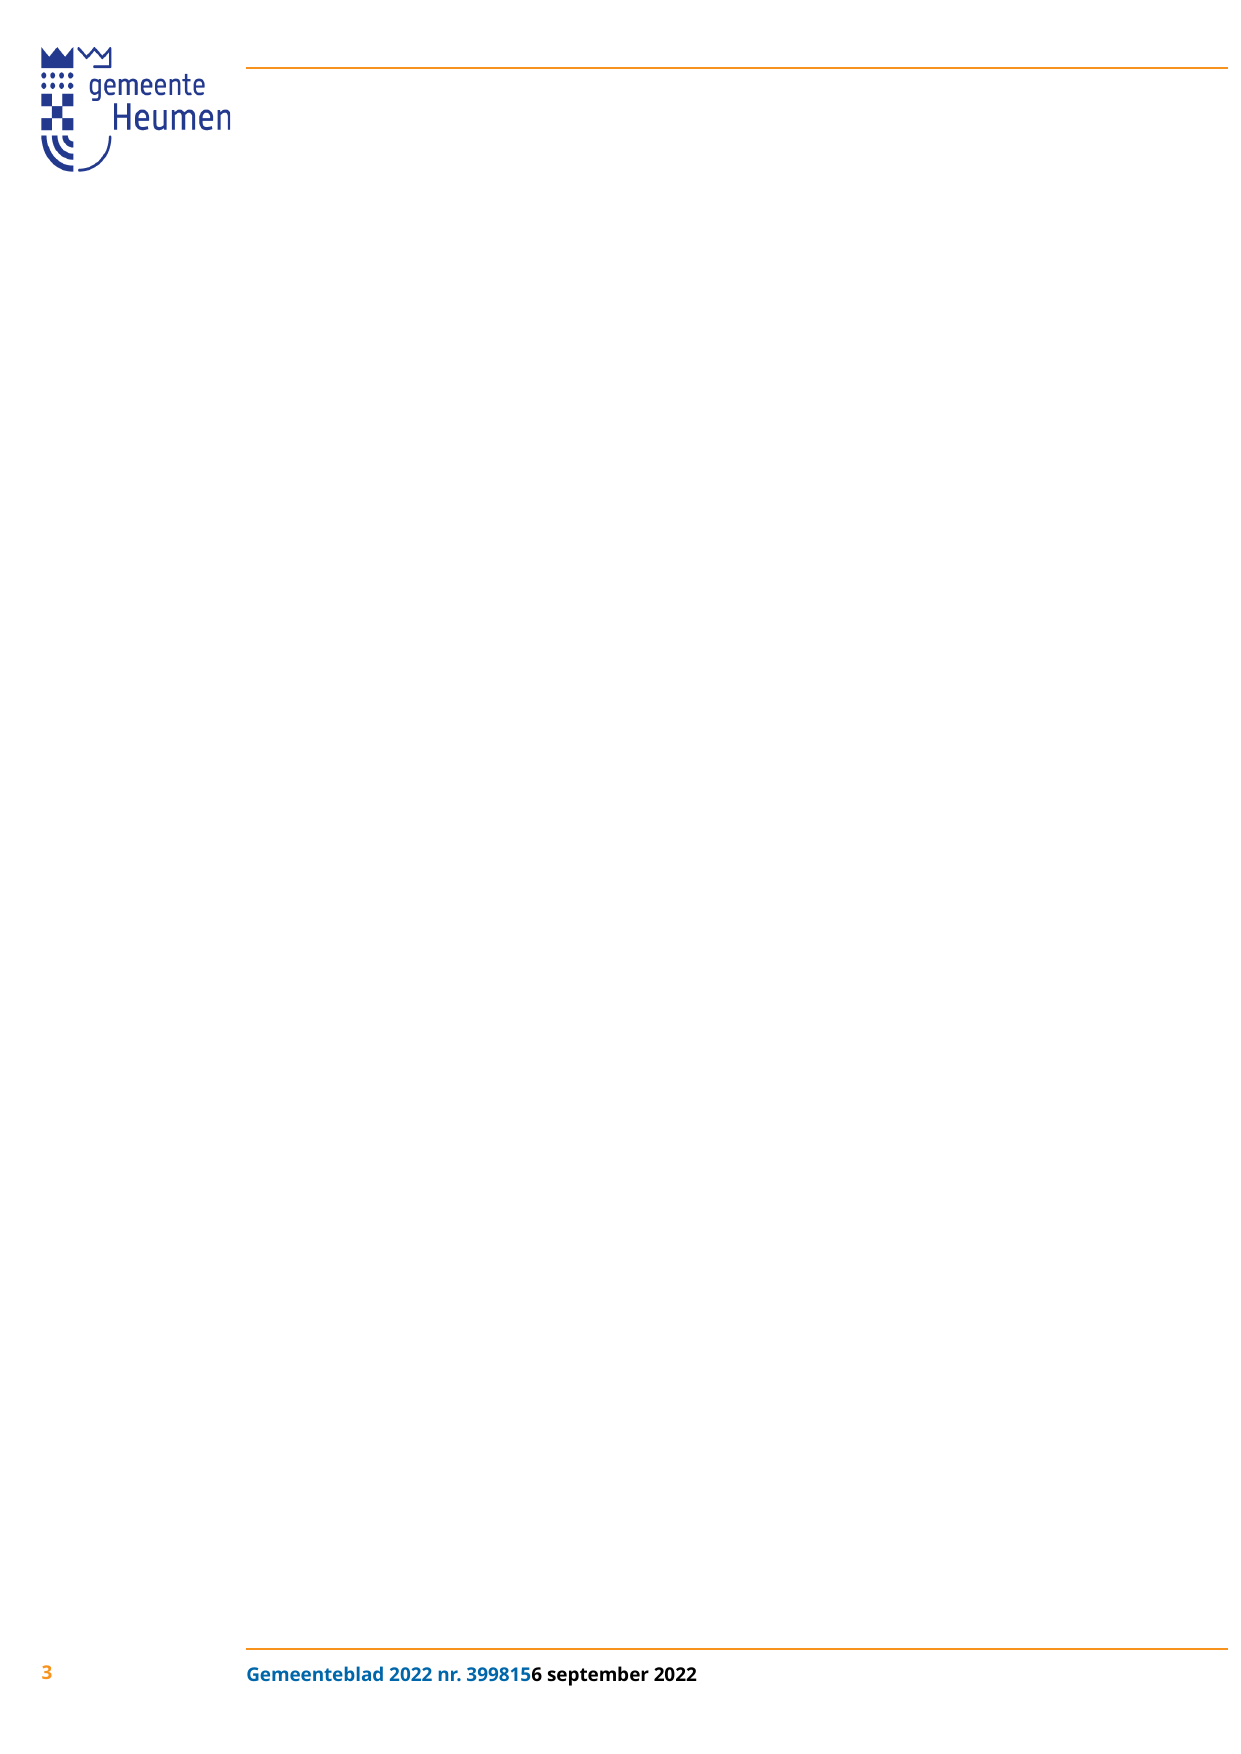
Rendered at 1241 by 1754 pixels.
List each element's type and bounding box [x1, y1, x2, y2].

picture [41, 47, 231, 172]
